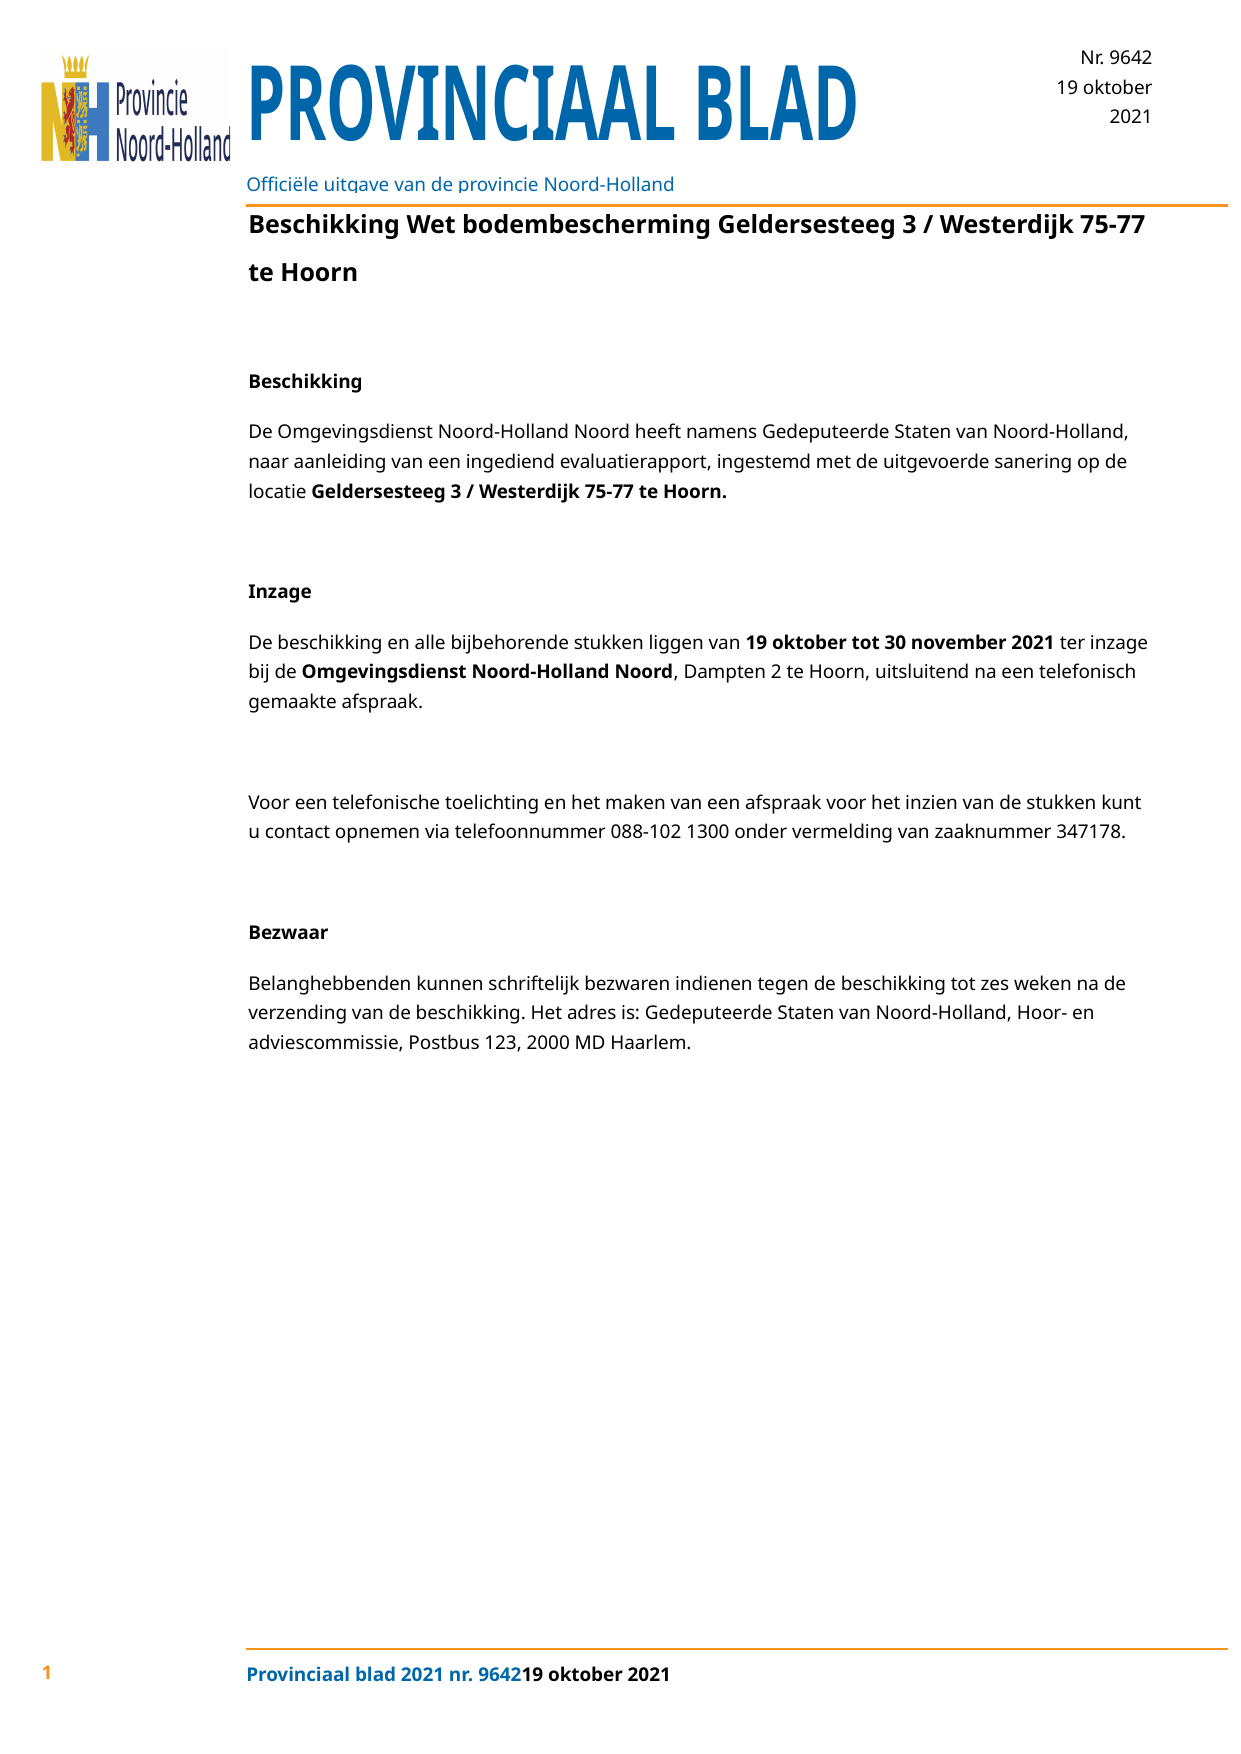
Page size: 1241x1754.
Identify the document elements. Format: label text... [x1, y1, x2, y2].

picture [41, 47, 231, 172]
text De Omgevingsdienst Noord-Holland Noord heeft namens Gedeputeerde Staten van Noord-Holland, naar aanleiding van een ingediend evaluatierapport, ingestemd met de uitgevoerde sanering op de locatie Geldersesteeg 3 / Westerdijk 75-77 te Hoorn. [248, 419, 1152, 504]
text Beschikking [248, 368, 1152, 394]
text De beschikking en alle bijbehorende stukken liggen van 19 oktober tot 30 november 2021 ter inzage bij de Omgevingsdienst Noord-Holland Noord, Dampten 2 te Hoorn, uitsluitend na een telefonisch gemaakte afspraak. [248, 629, 1152, 714]
text Beschikking Wet bodembescherming Geldersesteeg 3 / Westerdijk 75-77 te Hoorn [248, 207, 1152, 288]
text Bezwaar [248, 919, 1152, 945]
text Inzage [248, 579, 1152, 604]
text Belanghebbenden kunnen schriftelijk bezwaren indienen tegen de beschikking tot zes weken na de verzending van de beschikking. Het adres is: Gedeputeerde Staten van Noord-Holland, Hoor- en adviescommissie, Postbus 123, 2000 MD Haarlem. [248, 970, 1152, 1055]
text Voor een telefonische toelichting en het maken van een afspraak voor het inzien van de stukken kunt u contact opnemen via telefoonnummer 088-102 1300 onder vermelding van zaaknummer 347178. [248, 789, 1152, 844]
